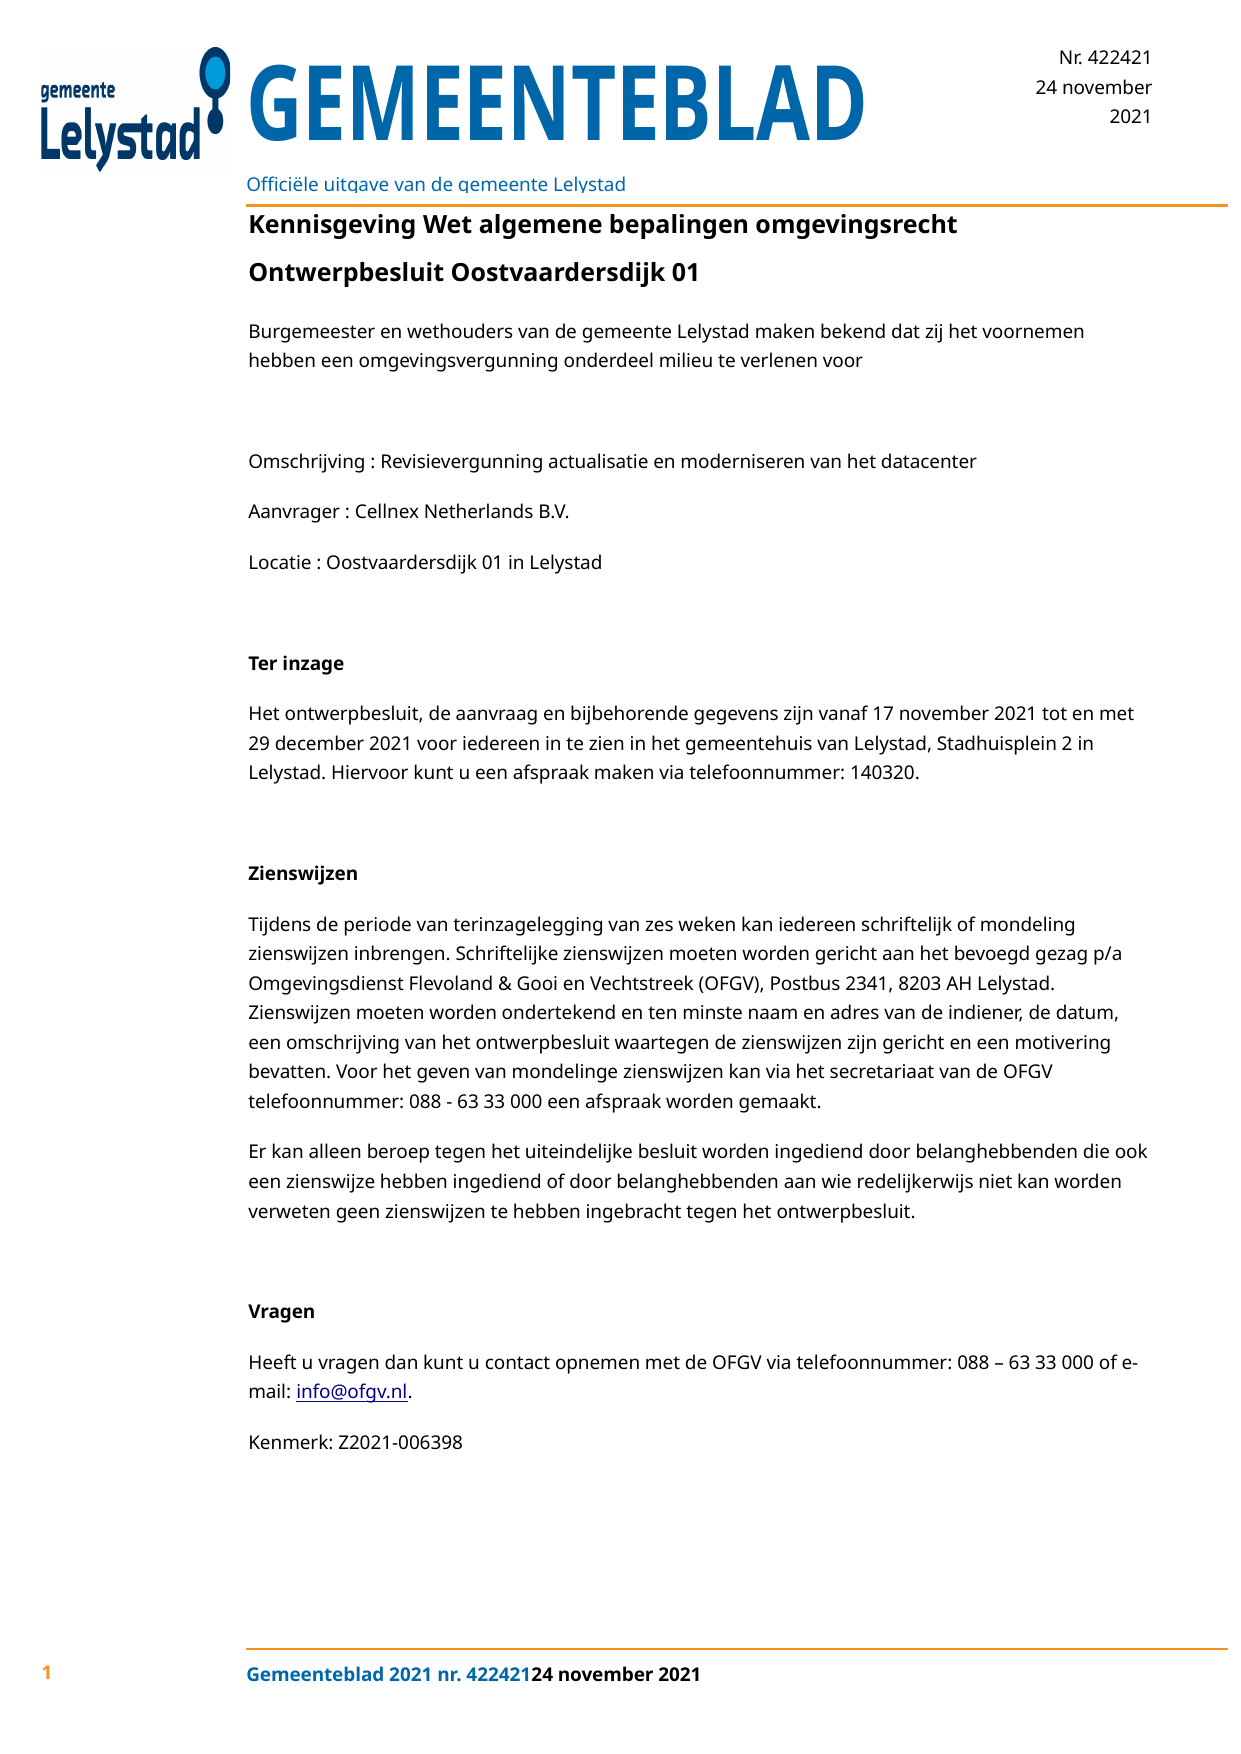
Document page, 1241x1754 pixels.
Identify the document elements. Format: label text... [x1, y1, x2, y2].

text Het ontwerpbesluit, de aanvraag en bijbehorende gegevens zijn vanaf 17 november 2021 tot en met 29 december 2021 voor iedereen in te zien in het gemeentehuis van Lelystad, Stadhuisplein 2 in Lelystad. Hiervoor kunt u een afspraak maken via telefoonnummer: 140320. [248, 700, 1152, 785]
text Burgemeester en wethouders van de gemeente Lelystad maken bekend dat zij het voornemen hebben een omgevingsvergunning onderdeel milieu te verlenen voor [248, 318, 1152, 373]
text Tijdens de periode van terinzagelegging van zes weken kan iedereen schriftelijk of mondeling zienswijzen inbrengen. Schriftelijke zienswijzen moeten worden gericht aan het bevoegd gezag p/a Omgevingsdienst Flevoland & Gooi en Vechtstreek (OFGV), Postbus 2341, 8203 AH Lelystad. Zienswijzen moeten worden ondertekend en ten minste naam en adres van de indiener, de datum, een omschrijving van het ontwerpbesluit waartegen de zienswijzen zijn gericht en een motivering bevatten. Voor het geven van mondelinge zienswijzen kan via het secretariaat van de OFGV telefoonnummer: 088 - 63 33 000 een afspraak worden gemaakt. [248, 911, 1152, 1114]
text Heeft u vragen dan kunt u contact opnemen met de OFGV via telefoonnummer: 088 – 63 33 000 of e-mail: info@ofgv.nl. [248, 1349, 1152, 1404]
text Vragen [248, 1299, 1152, 1324]
text Zienswijzen [248, 860, 1152, 886]
text Er kan alleen beroep tegen het uiteindelijke besluit worden ingediend door belanghebbenden die ook een zienswijze hebben ingediend of door belanghebbenden aan wie redelijkerwijs niet kan worden verweten geen zienswijzen te hebben ingebracht tegen het ontwerpbesluit. [248, 1139, 1152, 1224]
picture [41, 47, 231, 172]
text Kennisgeving Wet algemene bepalingen omgevingsrecht Ontwerpbesluit Oostvaardersdijk 01 [248, 207, 1152, 288]
text Locatie : Oostvaardersdijk 01 in Lelystad [248, 549, 1152, 575]
text Kenmerk: Z2021-006398 [248, 1429, 1152, 1455]
text Omschrijving : Revisievergunning actualisatie en moderniseren van het datacenter [248, 448, 1152, 474]
text Ter inzage [248, 650, 1152, 676]
text Aanvrager : Cellnex Netherlands B.V. [248, 499, 1152, 524]
